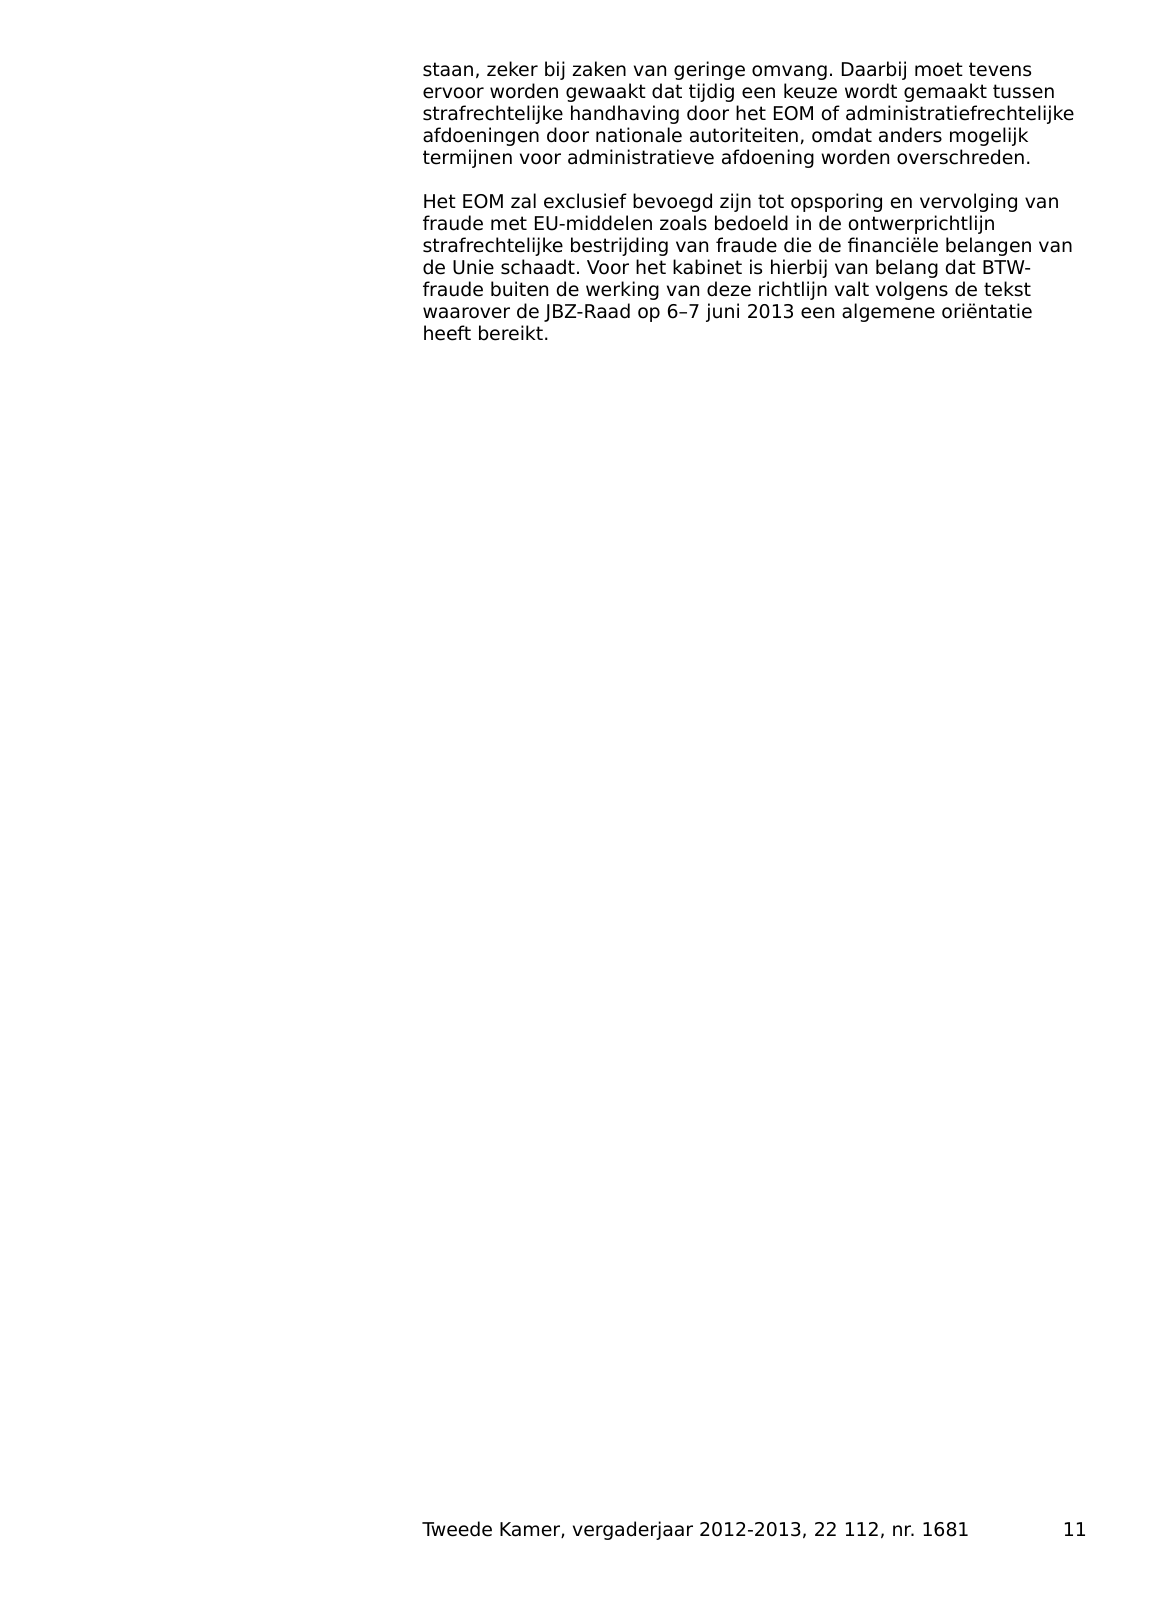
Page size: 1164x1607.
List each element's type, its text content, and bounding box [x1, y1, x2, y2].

text Het EOM zal exclusief bevoegd zijn tot opsporing en vervolging van fraude met EU-middelen zoals bedoeld in de ontwerprichtlijn strafrechtelijke bestrijding van fraude die de financiële belangen van de Unie schaadt. Voor het kabinet is hierbij van belang dat BTW-fraude buiten de werking van deze richtlijn valt volgens de tekst waarover de JBZ-Raad op 6–7 juni 2013 een algemene oriëntatie heeft bereikt. [422, 191, 1087, 345]
text staan, zeker bij zaken van geringe omvang. Daarbij moet tevens ervoor worden gewaakt dat tijdig een keuze wordt gemaakt tussen strafrechtelijke handhaving door het EOM of administratiefrechtelijke afdoeningen door nationale autoriteiten, omdat anders mogelijk termijnen voor administratieve afdoening worden overschreden. [422, 59, 1087, 169]
